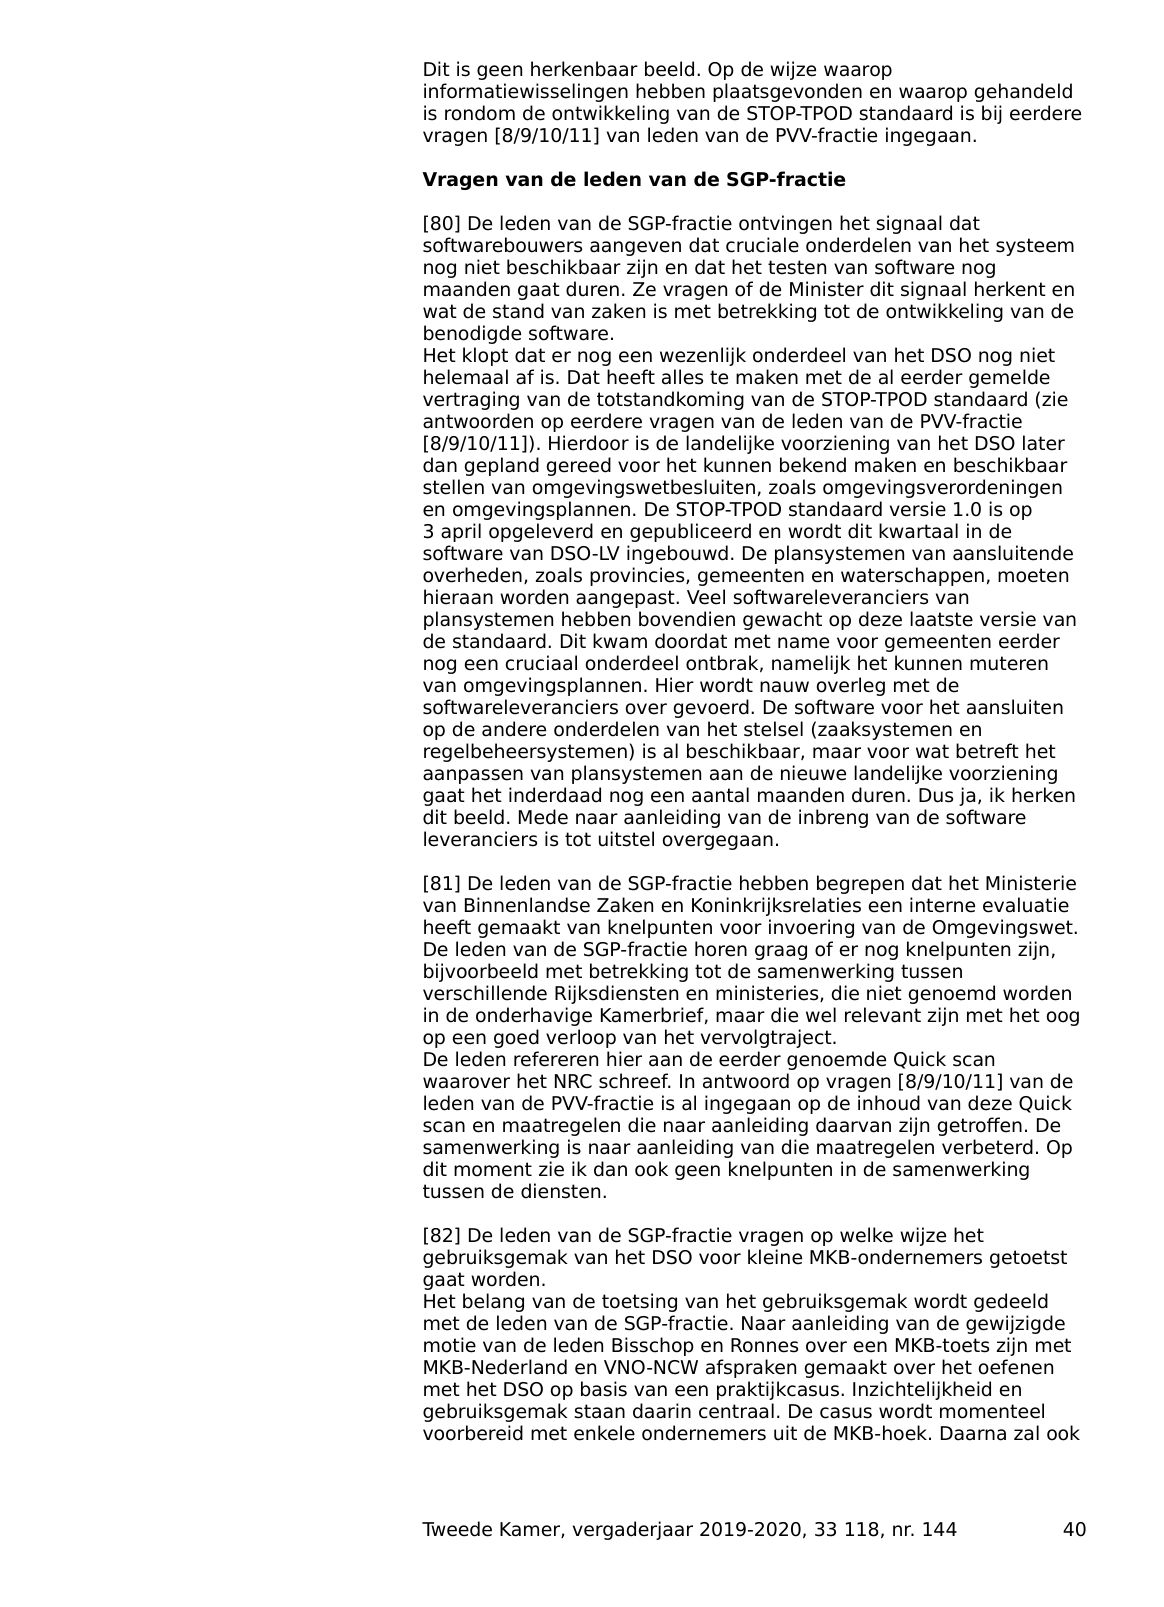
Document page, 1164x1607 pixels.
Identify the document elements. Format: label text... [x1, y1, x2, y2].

text [80] De leden van de SGP-fractie ontvingen het signaal dat softwarebouwers aangeven dat cruciale onderdelen van het systeem nog niet beschikbaar zijn en dat het testen van software nog maanden gaat duren. Ze vragen of de Minister dit signaal herkent en wat de stand van zaken is met betrekking tot de ontwikkeling van de benodigde software. [422, 213, 1087, 345]
text Het klopt dat er nog een wezenlijk onderdeel van het DSO nog niet helemaal af is. Dat heeft alles te maken met de al eerder gemelde vertraging van de totstandkoming van de STOP-TPOD standaard (zie antwoorden op eerdere vragen van de leden van de PVV-fractie [8/9/10/11]). Hierdoor is de landelijke voorziening van het DSO later dan gepland gereed voor het kunnen bekend maken en beschikbaar stellen van omgevingswetbesluiten, zoals omgevingsverordeningen en omgevingsplannen. De STOP-TPOD standaard versie 1.0 is op 3 april opgeleverd en gepubliceerd en wordt dit kwartaal in de software van DSO-LV ingebouwd. De plansystemen van aansluitende overheden, zoals provincies, gemeenten en waterschappen, moeten hieraan worden aangepast. Veel softwareleveranciers van plansystemen hebben bovendien gewacht op deze laatste versie van de standaard. Dit kwam doordat met name voor gemeenten eerder nog een cruciaal onderdeel ontbrak, namelijk het kunnen muteren van omgevingsplannen. Hier wordt nauw overleg met de softwareleveranciers over gevoerd. De software voor het aansluiten op de andere onderdelen van het stelsel (zaaksystemen en regelbeheersystemen) is al beschikbaar, maar voor wat betreft het aanpassen van plansystemen aan de nieuwe landelijke voorziening gaat het inderdaad nog een aantal maanden duren. Dus ja, ik herken dit beeld. Mede naar aanleiding van de inbreng van de software leveranciers is tot uitstel overgegaan. [422, 345, 1087, 851]
text [81] De leden van de SGP-fractie hebben begrepen dat het Ministerie van Binnenlandse Zaken en Koninkrijksrelaties een interne evaluatie heeft gemaakt van knelpunten voor invoering van de Omgevingswet. De leden van de SGP-fractie horen graag of er nog knelpunten zijn, bijvoorbeeld met betrekking tot de samenwerking tussen verschillende Rijksdiensten en ministeries, die niet genoemd worden in de onderhavige Kamerbrief, maar die wel relevant zijn met het oog op een goed verloop van het vervolgtraject. [422, 873, 1087, 1049]
subtitle Vragen van de leden van de SGP-fractie [422, 169, 1087, 191]
text Dit is geen herkenbaar beeld. Op de wijze waarop informatiewisselingen hebben plaatsgevonden en waarop gehandeld is rondom de ontwikkeling van de STOP-TPOD standaard is bij eerdere vragen [8/9/10/11] van leden van de PVV-fractie ingegaan. [422, 59, 1087, 147]
text Het belang van de toetsing van het gebruiksgemak wordt gedeeld met de leden van de SGP-fractie. Naar aanleiding van de gewijzigde motie van de leden Bisschop en Ronnes over een MKB-toets zijn met MKB-Nederland en VNO-NCW afspraken gemaakt over het oefenen met het DSO op basis van een praktijkcasus. Inzichtelijkheid en gebruiksgemak staan daarin centraal. De casus wordt momenteel voorbereid met enkele ondernemers uit de MKB-hoek. Daarna zal ook [422, 1291, 1087, 1444]
text De leden refereren hier aan de eerder genoemde Quick scan waarover het NRC schreef. In antwoord op vragen [8/9/10/11] van de leden van de PVV-fractie is al ingegaan op de inhoud van deze Quick scan en maatregelen die naar aanleiding daarvan zijn getroffen. De samenwerking is naar aanleiding van die maatregelen verbeterd. Op dit moment zie ik dan ook geen knelpunten in de samenwerking tussen de diensten. [422, 1049, 1087, 1203]
text [82] De leden van de SGP-fractie vragen op welke wijze het gebruiksgemak van het DSO voor kleine MKB-ondernemers getoetst gaat worden. [422, 1225, 1087, 1291]
